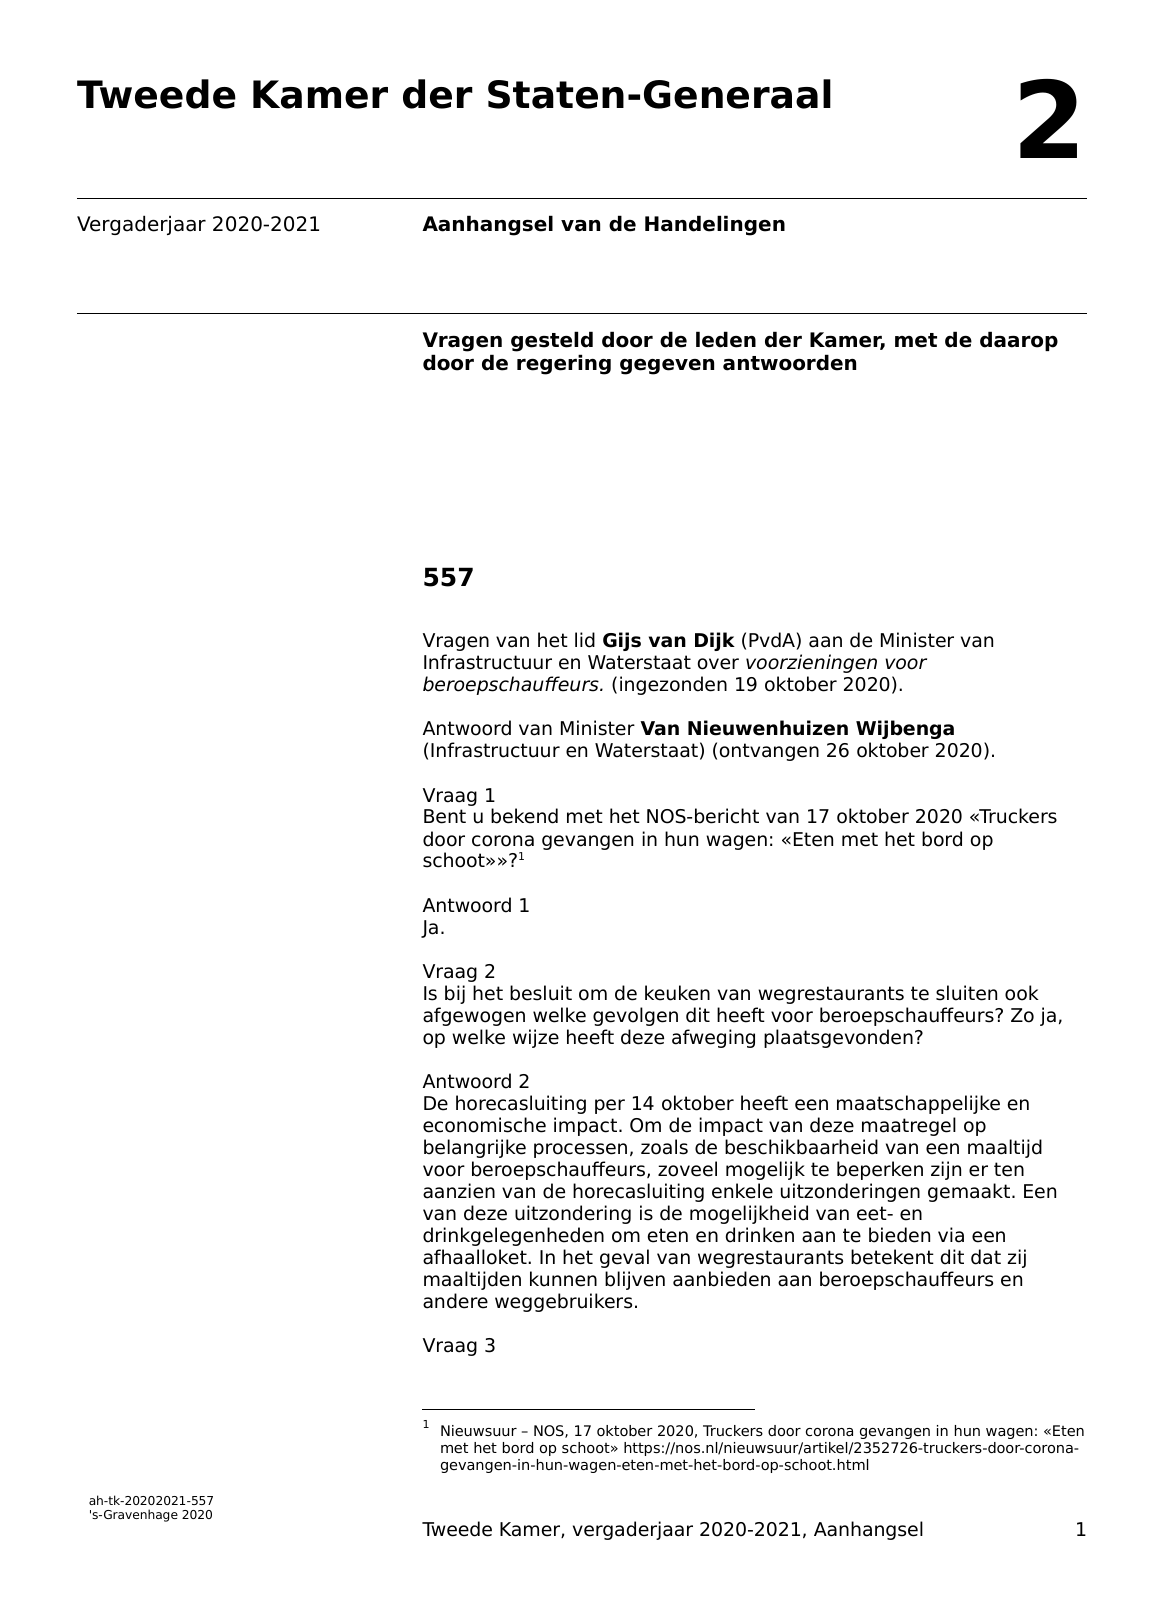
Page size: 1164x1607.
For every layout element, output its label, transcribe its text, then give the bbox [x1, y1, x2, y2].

table_cell [77, 314, 422, 375]
text Vraag 3 [422, 1335, 1087, 1357]
table_header 2 [886, 59, 1087, 198]
text Is bij het besluit om de keuken van wegrestaurants te sluiten ook afgewogen welke gevolgen dit heeft voor beroepschauffeurs? Zo ja, op welke wijze heeft deze afweging plaatsgevonden? [422, 983, 1087, 1049]
text De horecasluiting per 14 oktober heeft een maatschappelijke en economische impact. Om de impact van deze maatregel op belangrijke processen, zoals de beschikbaarheid van een maaltijd voor beroepschauffeurs, zoveel mogelijk te beperken zijn er ten aanzien van de horecasluiting enkele uitzonderingen gemaakt. Een van deze uitzondering is de mogelijkheid van eet- en drinkgelegenheden om eten en drinken aan te bieden via een afhaalloket. In het geval van wegrestaurants betekent dit dat zij maaltijden kunnen blijven aanbieden aan beroepschauffeurs en andere weggebruikers. [422, 1093, 1087, 1313]
text ah-tk-20202021-557 [88, 1494, 323, 1508]
text Vragen van het lid Gijs van Dijk (PvdA) aan de Minister van Infrastructuur en Waterstaat over voorzieningen voor beroepschauffeurs. (ingezonden 19 oktober 2020). [422, 630, 1087, 696]
text Vraag 2 [422, 961, 1087, 983]
text Nieuwsuur – NOS, 17 oktober 2020, Truckers door corona gevangen in hun wagen: «Eten met het bord op schoot» https://nos.nl/nieuwsuur/artikel/2352726-truckers-door-corona-gevangen-in-hun-wagen-eten-met-het-bord-op-schoot.html [422, 1418, 1087, 1474]
table_cell Vragen gesteld door de leden der Kamer, met de daarop door de regering gegeven antwoorden [422, 314, 1087, 375]
text Vraag 1 [422, 784, 1087, 806]
text Bent u bekend met het NOS-bericht van 17 oktober 2020 «Truckers door corona gevangen in hun wagen: «Eten met het bord op schoot»»? [422, 806, 1087, 872]
table_header Tweede Kamer der Staten-Generaal [77, 59, 886, 198]
table_cell Vergaderjaar 2020-2021 [77, 199, 422, 313]
text 557 [422, 563, 1087, 592]
text 's-Gravenhage 2020 [88, 1508, 323, 1522]
text Antwoord 2 [422, 1071, 1087, 1093]
text Ja. [422, 917, 1087, 938]
text Antwoord van Minister Van Nieuwenhuizen Wijbenga (Infrastructuur en Waterstaat) (ontvangen 26 oktober 2020). [422, 718, 1087, 762]
text Antwoord 1 [422, 894, 1087, 917]
table_cell Aanhangsel van de Handelingen [422, 199, 1087, 313]
